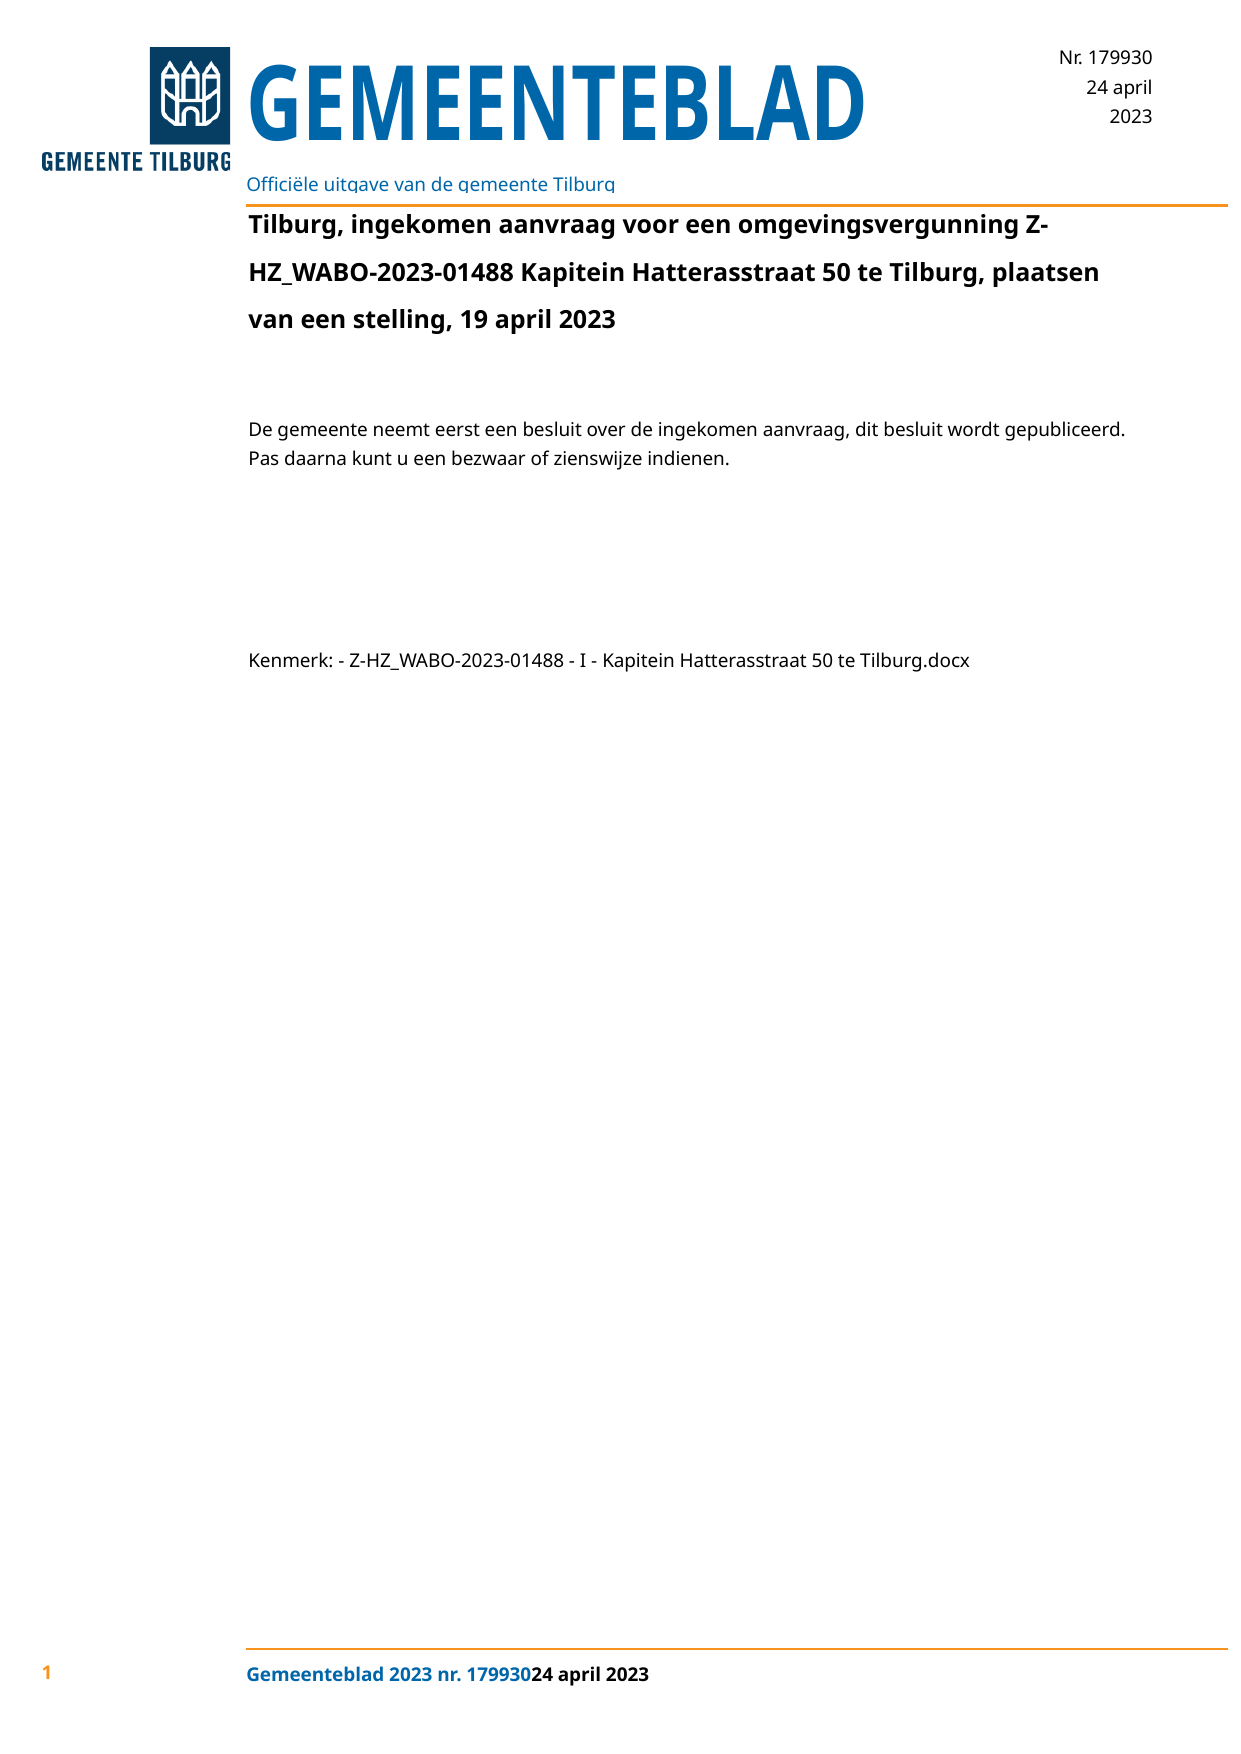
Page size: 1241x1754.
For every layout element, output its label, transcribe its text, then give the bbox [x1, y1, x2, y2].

text De gemeente neemt eerst een besluit over de ingekomen aanvraag, dit besluit wordt gepubliceerd. Pas daarna kunt u een bezwaar of zienswijze indienen. [248, 416, 1152, 471]
text Tilburg, ingekomen aanvraag voor een omgevingsvergunning Z-HZ_WABO-2023-01488 Kapitein Hatterasstraat 50 te Tilburg, plaatsen van een stelling, 19 april 2023 [248, 207, 1152, 336]
picture [41, 47, 231, 172]
text Kenmerk: - Z-HZ_WABO-2023-01488 - I - Kapitein Hatterasstraat 50 te Tilburg.docx [248, 647, 1152, 673]
